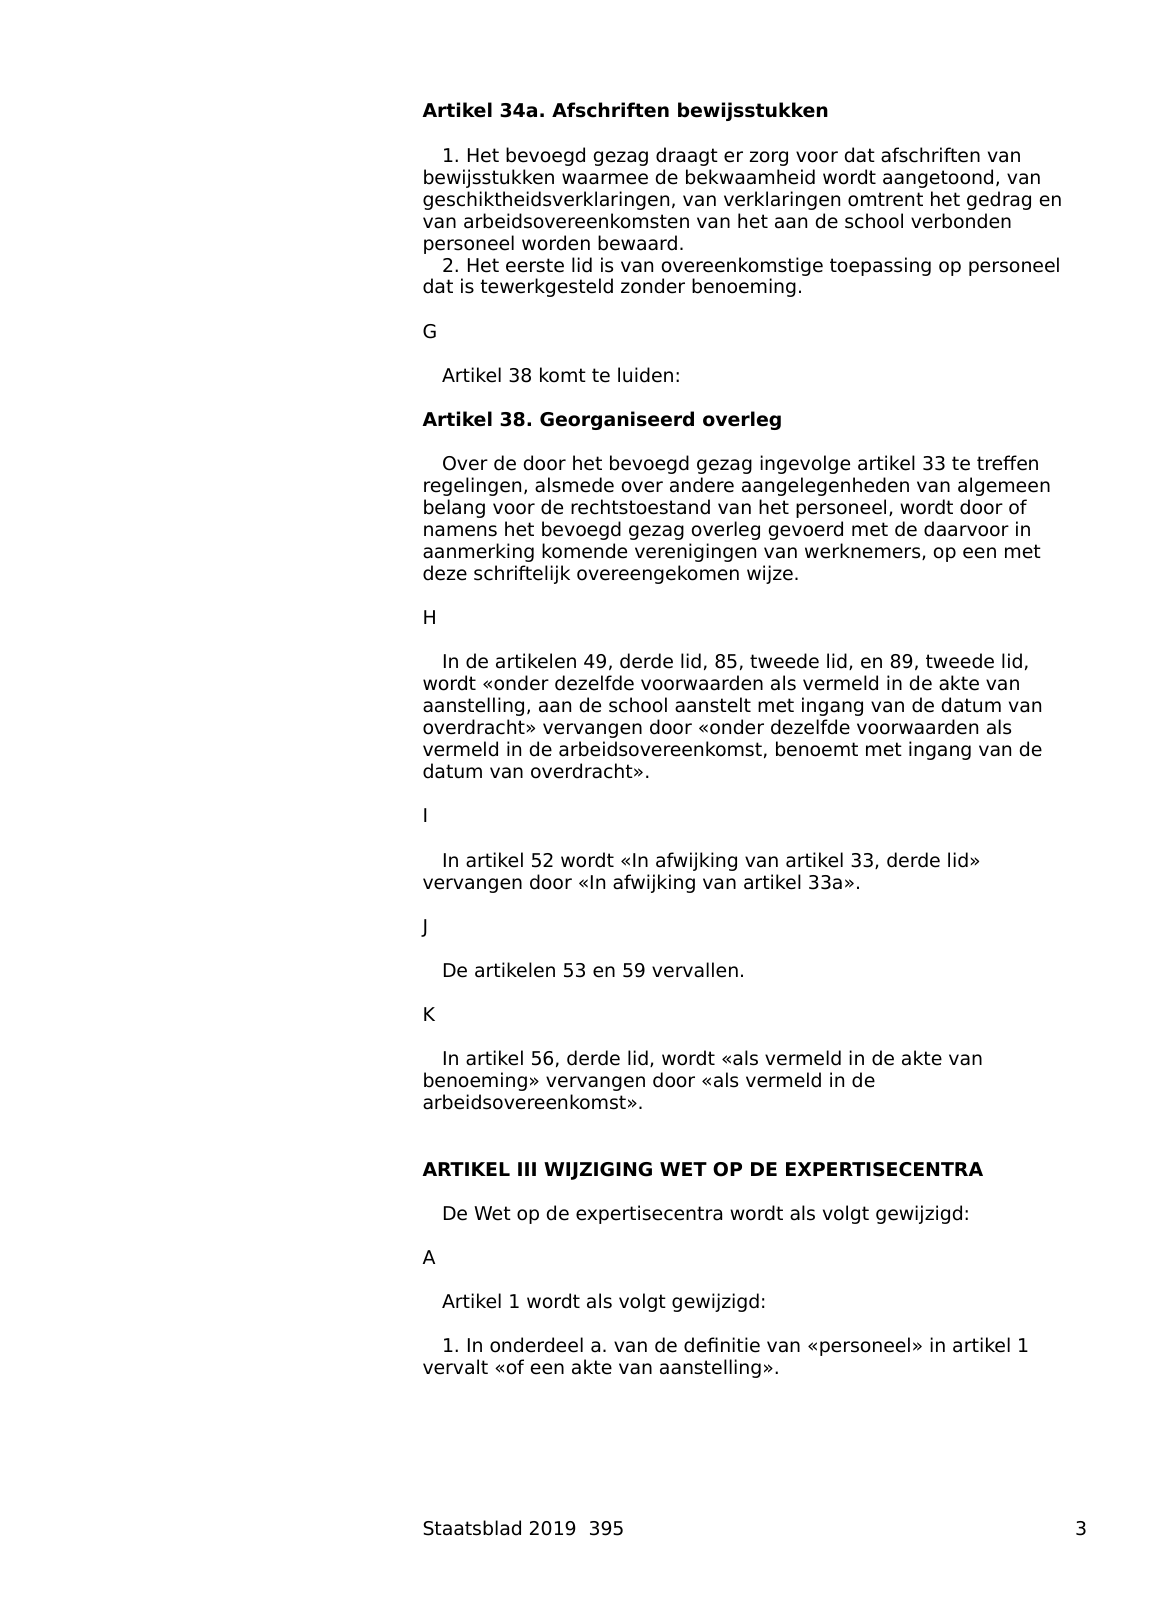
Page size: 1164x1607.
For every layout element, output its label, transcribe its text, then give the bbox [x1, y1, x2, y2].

text In artikel 52 wordt «In afwijking van artikel 33, derde lid» vervangen door «In afwijking van artikel 33a». [422, 849, 1087, 893]
text A [422, 1247, 1087, 1269]
text In artikel 56, derde lid, wordt «als vermeld in de akte van benoeming» vervangen door «als vermeld in de arbeidsovereenkomst». [422, 1048, 1087, 1114]
text G [422, 321, 1087, 343]
subtitle Artikel 34a. Afschriften bewijsstukken [422, 100, 1087, 122]
text In de artikelen 49, derde lid, 85, tweede lid, en 89, tweede lid, wordt «onder dezelfde voorwaarden als vermeld in de akte van aanstelling, aan de school aanstelt met ingang van de datum van overdracht» vervangen door «onder dezelfde voorwaarden als vermeld in de arbeidsovereenkomst, benoemt met ingang van de datum van overdracht». [422, 651, 1087, 783]
text Artikel 1 wordt als volgt gewijzigd: [422, 1291, 1087, 1313]
text 2. Het eerste lid is van overeenkomstige toepassing op personeel dat is tewerkgesteld zonder benoeming. [422, 254, 1087, 298]
text H [422, 607, 1087, 629]
text Over de door het bevoegd gezag ingevolge artikel 33 te treffen regelingen, alsmede over andere aangelegenheden van algemeen belang voor de rechtstoestand van het personeel, wordt door of namens het bevoegd gezag overleg gevoerd met de daarvoor in aanmerking komende verenigingen van werknemers, op een met deze schriftelijk overeengekomen wijze. [422, 453, 1087, 585]
subtitle ARTIKEL III WIJZIGING WET OP DE EXPERTISECENTRA [422, 1158, 1087, 1181]
subtitle Artikel 38. Georganiseerd overleg [422, 409, 1087, 431]
text Artikel 38 komt te luiden: [422, 365, 1087, 387]
text 1. Het bevoegd gezag draagt er zorg voor dat afschriften van bewijsstukken waarmee de bekwaamheid wordt aangetoond, van geschiktheidsverklaringen, van verklaringen omtrent het gedrag en van arbeidsovereenkomsten van het aan de school verbonden personeel worden bewaard. [422, 144, 1087, 254]
text De Wet op de expertisecentra wordt als volgt gewijzigd: [422, 1203, 1087, 1225]
text K [422, 1004, 1087, 1026]
text I [422, 805, 1087, 827]
text De artikelen 53 en 59 vervallen. [422, 960, 1087, 982]
text 1. In onderdeel a. van de definitie van «personeel» in artikel 1 vervalt «of een akte van aanstelling». [422, 1335, 1087, 1379]
text J [422, 916, 1087, 938]
